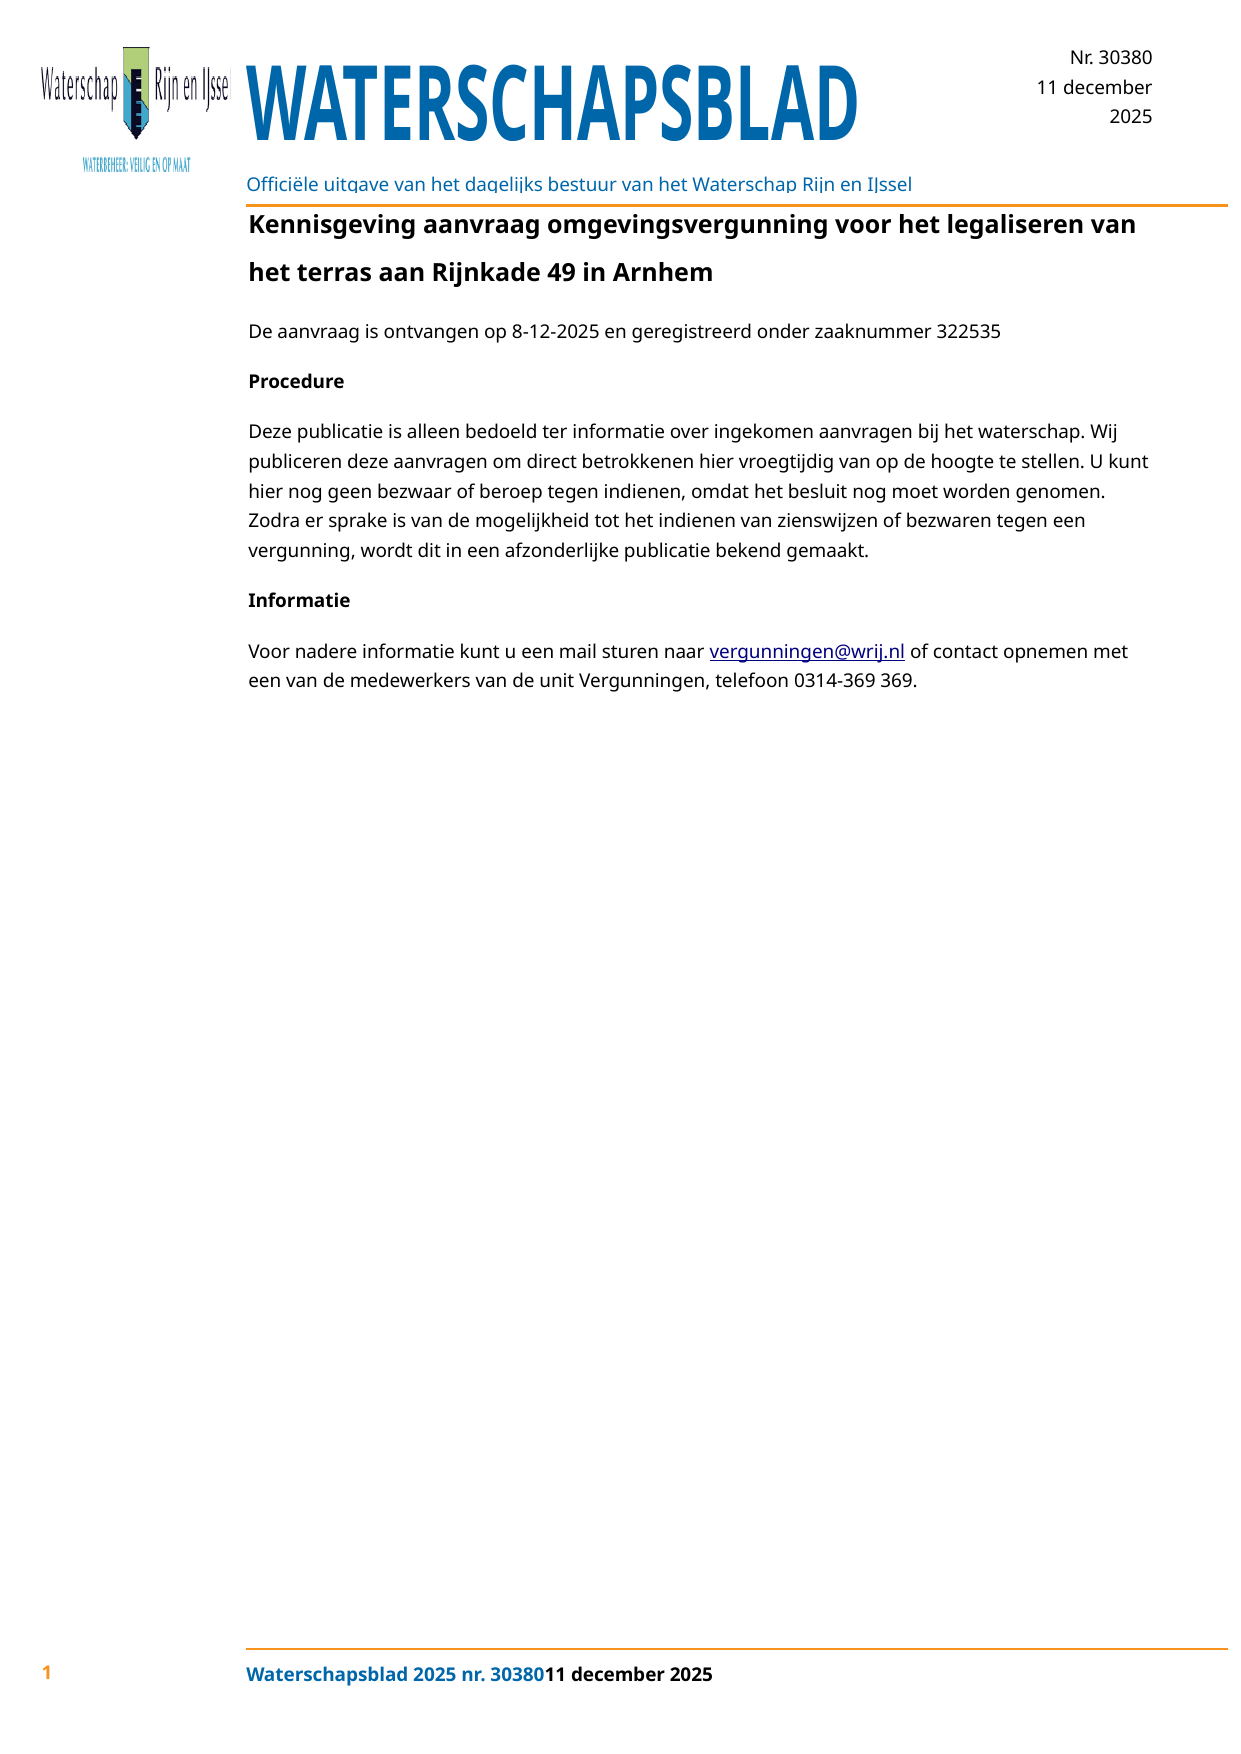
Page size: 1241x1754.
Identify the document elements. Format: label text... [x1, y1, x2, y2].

picture [41, 47, 231, 172]
text Deze publicatie is alleen bedoeld ter informatie over ingekomen aanvragen bij het waterschap. Wij publiceren deze aanvragen om direct betrokkenen hier vroegtijdig van op de hoogte te stellen. U kunt hier nog geen bezwaar of beroep tegen indienen, omdat het besluit nog moet worden genomen. Zodra er sprake is van de mogelijkheid tot het indienen van zienswijzen of bezwaren tegen een vergunning, wordt dit in een afzonderlijke publicatie bekend gemaakt. [248, 419, 1152, 563]
text Procedure [248, 368, 1152, 394]
text Informatie [248, 587, 1152, 613]
text Kennisgeving aanvraag omgevingsvergunning voor het legaliseren van het terras aan Rijnkade 49 in Arnhem [248, 207, 1152, 288]
text De aanvraag is ontvangen op 8-12-2025 en geregistreerd onder zaaknummer 322535 [248, 318, 1152, 344]
text Voor nadere informatie kunt u een mail sturen naar vergunningen@wrij.nl of contact opnemen met een van de medewerkers van de unit Vergunningen, telefoon 0314-369 369. [248, 638, 1152, 693]
